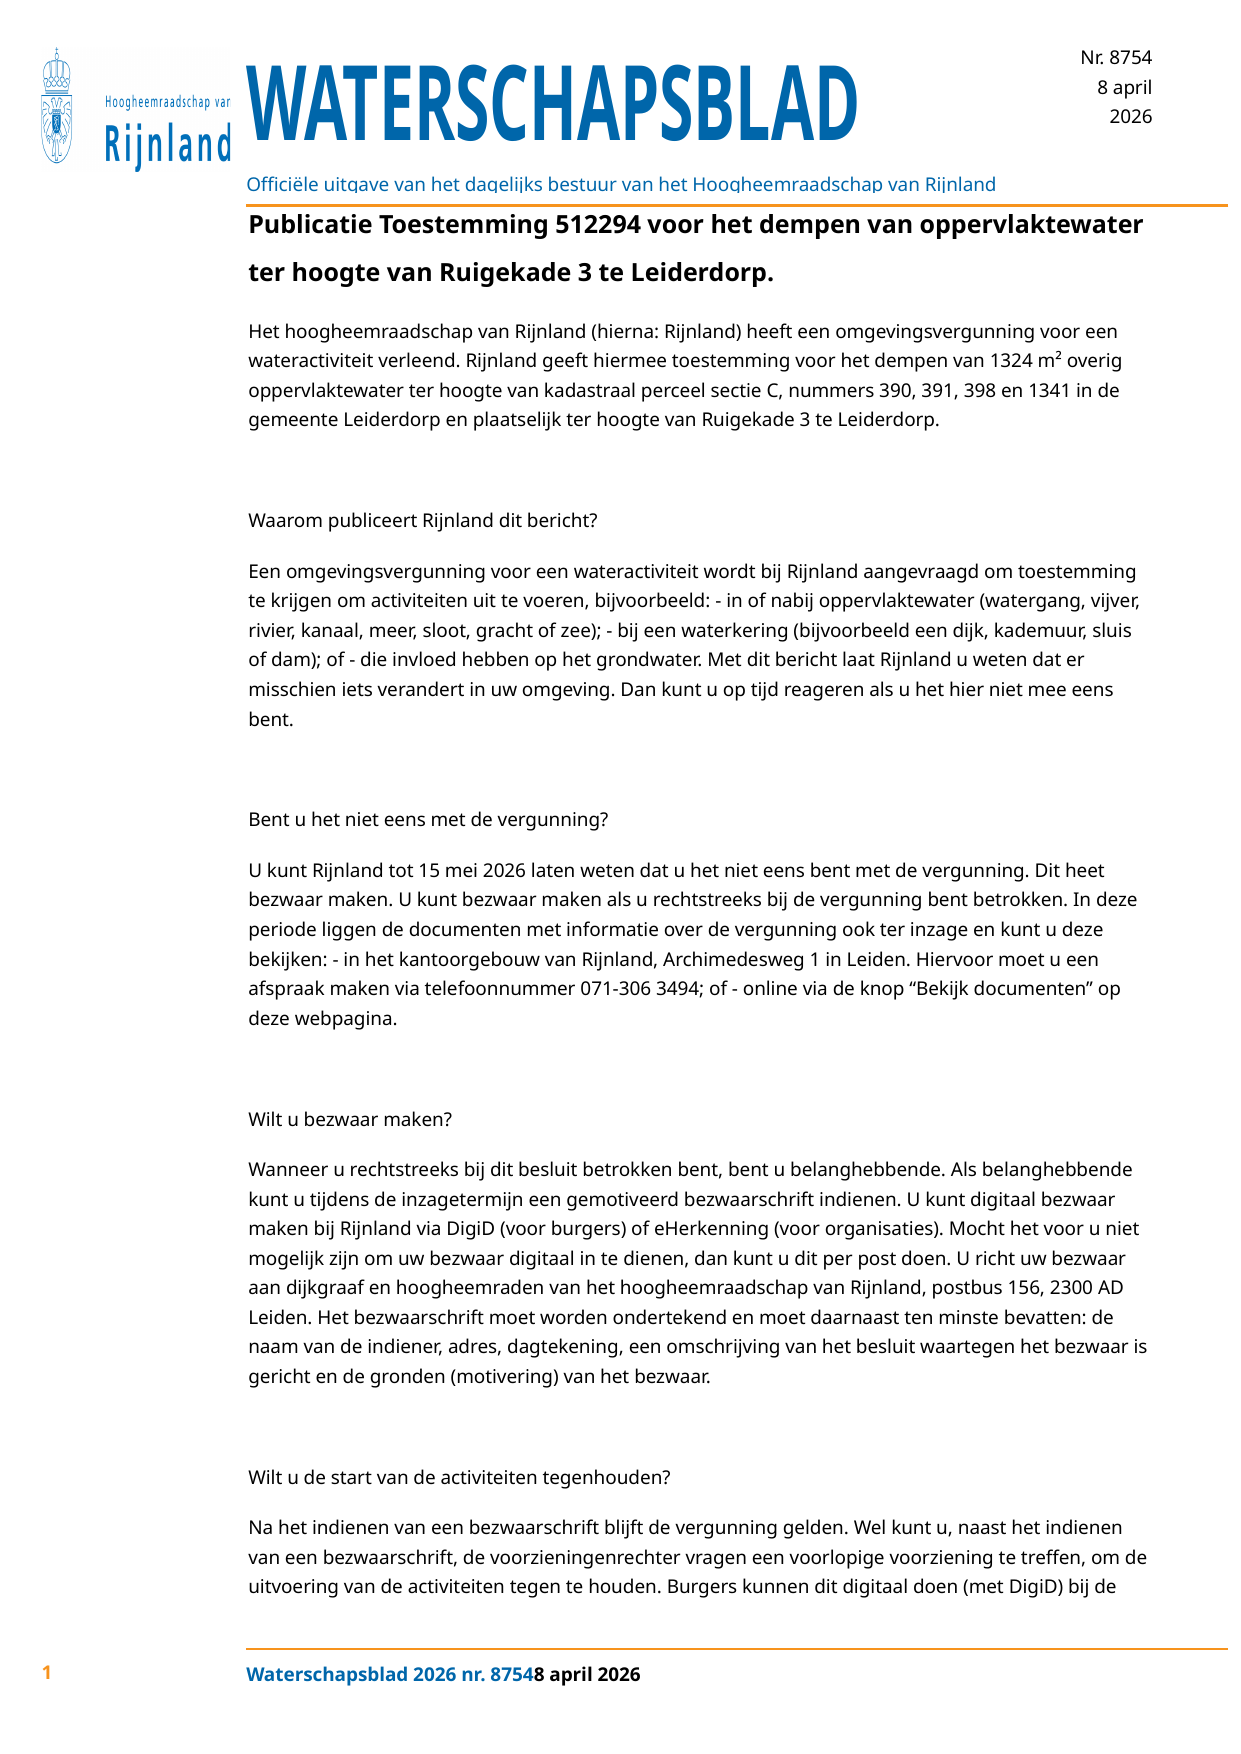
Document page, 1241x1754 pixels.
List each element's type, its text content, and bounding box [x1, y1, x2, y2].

text Wilt u bezwaar maken? [248, 1106, 1152, 1132]
text Een omgevingsvergunning voor een wateractiviteit wordt bij Rijnland aangevraagd om toestemming te krijgen om activiteiten uit te voeren, bijvoorbeeld: - in of nabij oppervlaktewater (watergang, vijver, rivier, kanaal, meer, sloot, gracht of zee); - bij een waterkering (bijvoorbeeld een dijk, kademuur, sluis of dam); of - die invloed hebben op het grondwater. Met dit bericht laat Rijnland u weten dat er misschien iets verandert in uw omgeving. Dan kunt u op tijd reageren als u het hier niet mee eens bent. [248, 558, 1152, 732]
text Publicatie Toestemming 512294 voor het dempen van oppervlaktewater ter hoogte van Ruigekade 3 te Leiderdorp. [248, 207, 1152, 288]
text Na het indienen van een bezwaarschrift blijft de vergunning gelden. Wel kunt u, naast het indienen van een bezwaarschrift, de voorzieningenrechter vragen een voorlopige voorziening te treffen, om de uitvoering van de activiteiten tegen te houden. Burgers kunnen dit digitaal doen (met DigiD) bij de [248, 1514, 1152, 1599]
text U kunt Rijnland tot 15 mei 2026 laten weten dat u het niet eens bent met de vergunning. Dit heet bezwaar maken. U kunt bezwaar maken als u rechtstreeks bij de vergunning bent betrokken. In deze periode liggen de documenten met informatie over de vergunning ook ter inzage en kunt u deze bekijken: - in het kantoorgebouw van Rijnland, Archimedesweg 1 in Leiden. Hiervoor moet u een afspraak maken via telefoonnummer 071-306 3494; of - online via de knop “Bekijk documenten” op deze webpagina. [248, 857, 1152, 1031]
picture [41, 47, 231, 172]
text Waarom publiceert Rijnland dit bericht? [248, 507, 1152, 533]
text Wanneer u rechtstreeks bij dit besluit betrokken bent, bent u belanghebbende. Als belanghebbende kunt u tijdens de inzagetermijn een gemotiveerd bezwaarschrift indienen. U kunt digitaal bezwaar maken bij Rijnland via DigiD (voor burgers) of eHerkenning (voor organisaties). Mocht het voor u niet mogelijk zijn om uw bezwaar digitaal in te dienen, dan kunt u dit per post doen. U richt uw bezwaar aan dijkgraaf en hoogheemraden van het hoogheemraadschap van Rijnland, postbus 156, 2300 AD Leiden. Het bezwaarschrift moet worden ondertekend en moet daarnaast ten minste bevatten: de naam van de indiener, adres, dagtekening, een omschrijving van het besluit waartegen het bezwaar is gericht en de gronden (motivering) van het bezwaar. [248, 1156, 1152, 1389]
text Het hoogheemraadschap van Rijnland (hierna: Rijnland) heeft een omgevingsvergunning voor een wateractiviteit verleend. Rijnland geeft hiermee toestemming voor het dempen van 1324 m² overig oppervlaktewater ter hoogte van kadastraal perceel sectie C, nummers 390, 391, 398 en 1341 in de gemeente Leiderdorp en plaatselijk ter hoogte van Ruigekade 3 te Leiderdorp. [248, 318, 1152, 432]
text Wilt u de start van de activiteiten tegenhouden? [248, 1464, 1152, 1490]
text Bent u het niet eens met de vergunning? [248, 807, 1152, 832]
